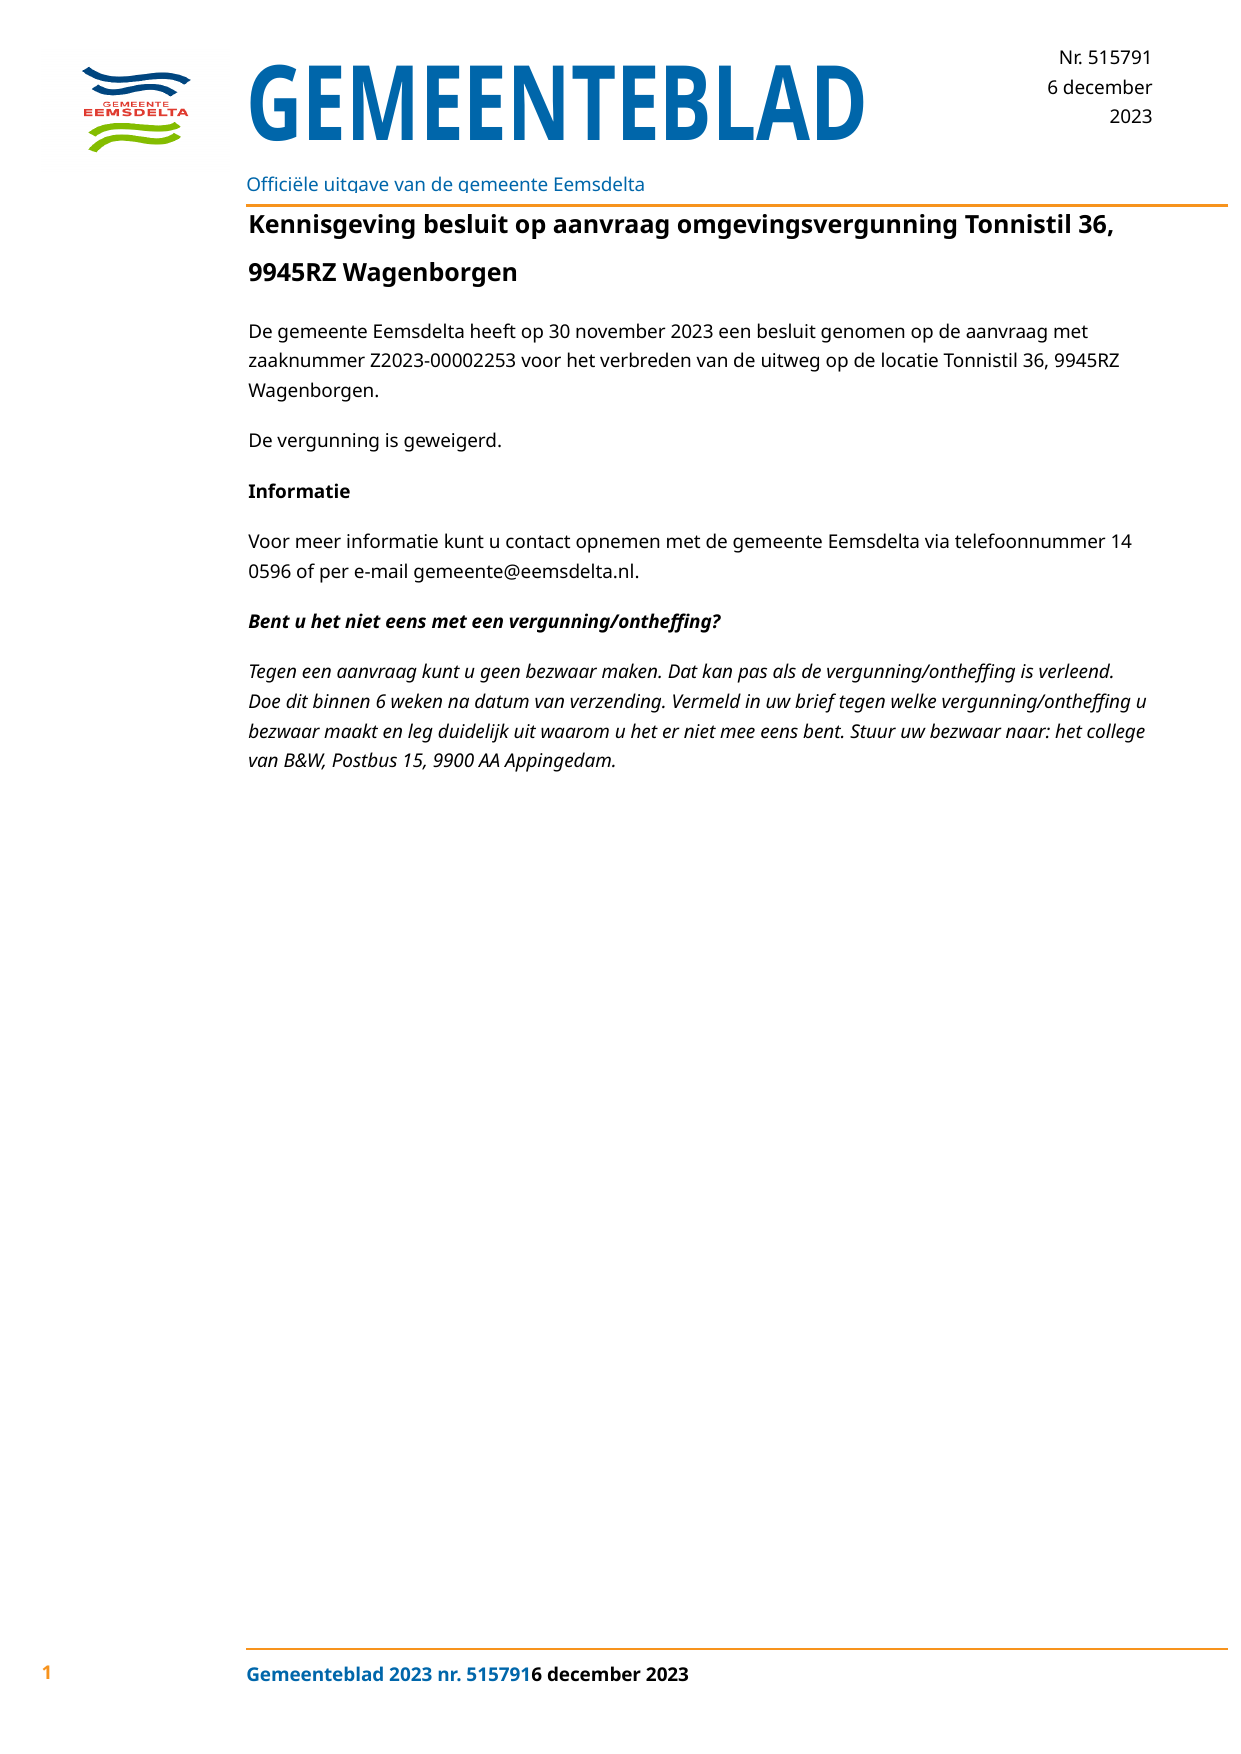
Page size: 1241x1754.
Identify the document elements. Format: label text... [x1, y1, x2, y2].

picture [41, 47, 231, 172]
text Tegen een aanvraag kunt u geen bezwaar maken. Dat kan pas als de vergunning/ontheffing is verleend. Doe dit binnen 6 weken na datum van verzending. Vermeld in uw brief tegen welke vergunning/ontheffing u bezwaar maakt en leg duidelijk uit waarom u het er niet mee eens bent. Stuur uw bezwaar naar: het college van B&W, Postbus 15, 9900 AA Appingedam. [248, 659, 1152, 773]
text Informatie [248, 478, 1152, 504]
text De vergunning is geweigerd. [248, 427, 1152, 453]
text Voor meer informatie kunt u contact opnemen met de gemeente Eemsdelta via telefoonnummer 14 0596 of per e-mail gemeente@eemsdelta.nl. [248, 528, 1152, 584]
text Bent u het niet eens met een vergunning/ontheffing? [248, 608, 1152, 634]
text Kennisgeving besluit op aanvraag omgevingsvergunning Tonnistil 36, 9945RZ Wagenborgen [248, 207, 1152, 288]
text De gemeente Eemsdelta heeft op 30 november 2023 een besluit genomen op de aanvraag met zaaknummer Z2023-00002253 voor het verbreden van de uitweg op de locatie Tonnistil 36, 9945RZ Wagenborgen. [248, 318, 1152, 403]
